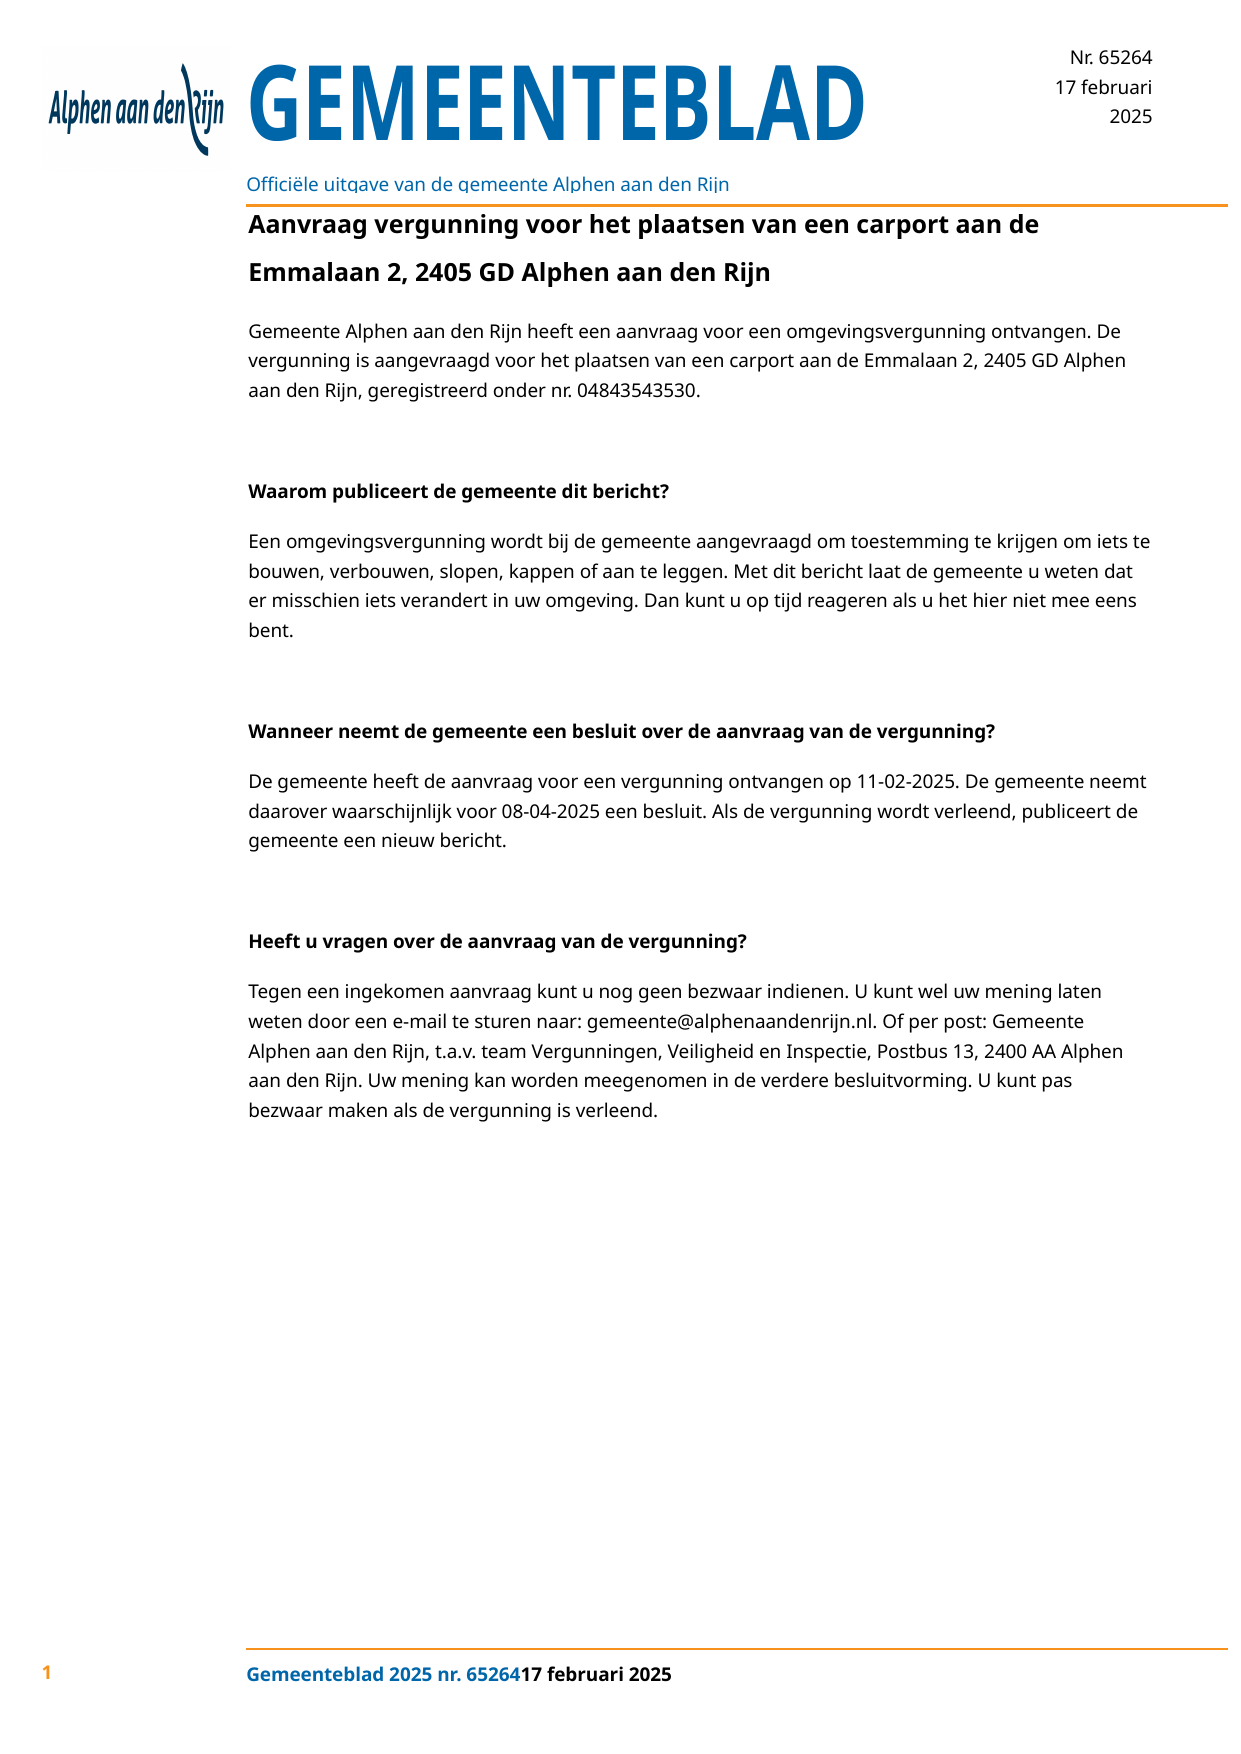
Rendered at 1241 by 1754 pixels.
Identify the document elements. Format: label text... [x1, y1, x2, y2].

text Heeft u vragen over de aanvraag van de vergunning? [248, 928, 1152, 954]
picture [41, 47, 231, 172]
text Tegen een ingekomen aanvraag kunt u nog geen bezwaar indienen. U kunt wel uw mening laten weten door een e-mail te sturen naar: gemeente@alphenaandenrijn.nl. Of per post: Gemeente Alphen aan den Rijn, t.a.v. team Vergunningen, Veiligheid en Inspectie, Postbus 13, 2400 AA Alphen aan den Rijn. Uw mening kan worden meegenomen in de verdere besluitvorming. U kunt pas bezwaar maken als de vergunning is verleend. [248, 979, 1152, 1123]
text Aanvraag vergunning voor het plaatsen van een carport aan de Emmalaan 2, 2405 GD Alphen aan den Rijn [248, 207, 1152, 288]
text Waarom publiceert de gemeente dit bericht? [248, 478, 1152, 504]
text Gemeente Alphen aan den Rijn heeft een aanvraag voor een omgevingsvergunning ontvangen. De vergunning is aangevraagd voor het plaatsen van een carport aan de Emmalaan 2, 2405 GD Alphen aan den Rijn, geregistreerd onder nr. 04843543530. [248, 318, 1152, 403]
text De gemeente heeft de aanvraag voor een vergunning ontvangen op 11-02-2025. De gemeente neemt daarover waarschijnlijk voor 08-04-2025 een besluit. Als de vergunning wordt verleend, publiceert de gemeente een nieuw bericht. [248, 768, 1152, 853]
text Een omgevingsvergunning wordt bij de gemeente aangevraagd om toestemming te krijgen om iets te bouwen, verbouwen, slopen, kappen of aan te leggen. Met dit bericht laat de gemeente u weten dat er misschien iets verandert in uw omgeving. Dan kunt u op tijd reageren als u het hier niet mee eens bent. [248, 528, 1152, 643]
text Wanneer neemt de gemeente een besluit over de aanvraag van de vergunning? [248, 718, 1152, 744]
